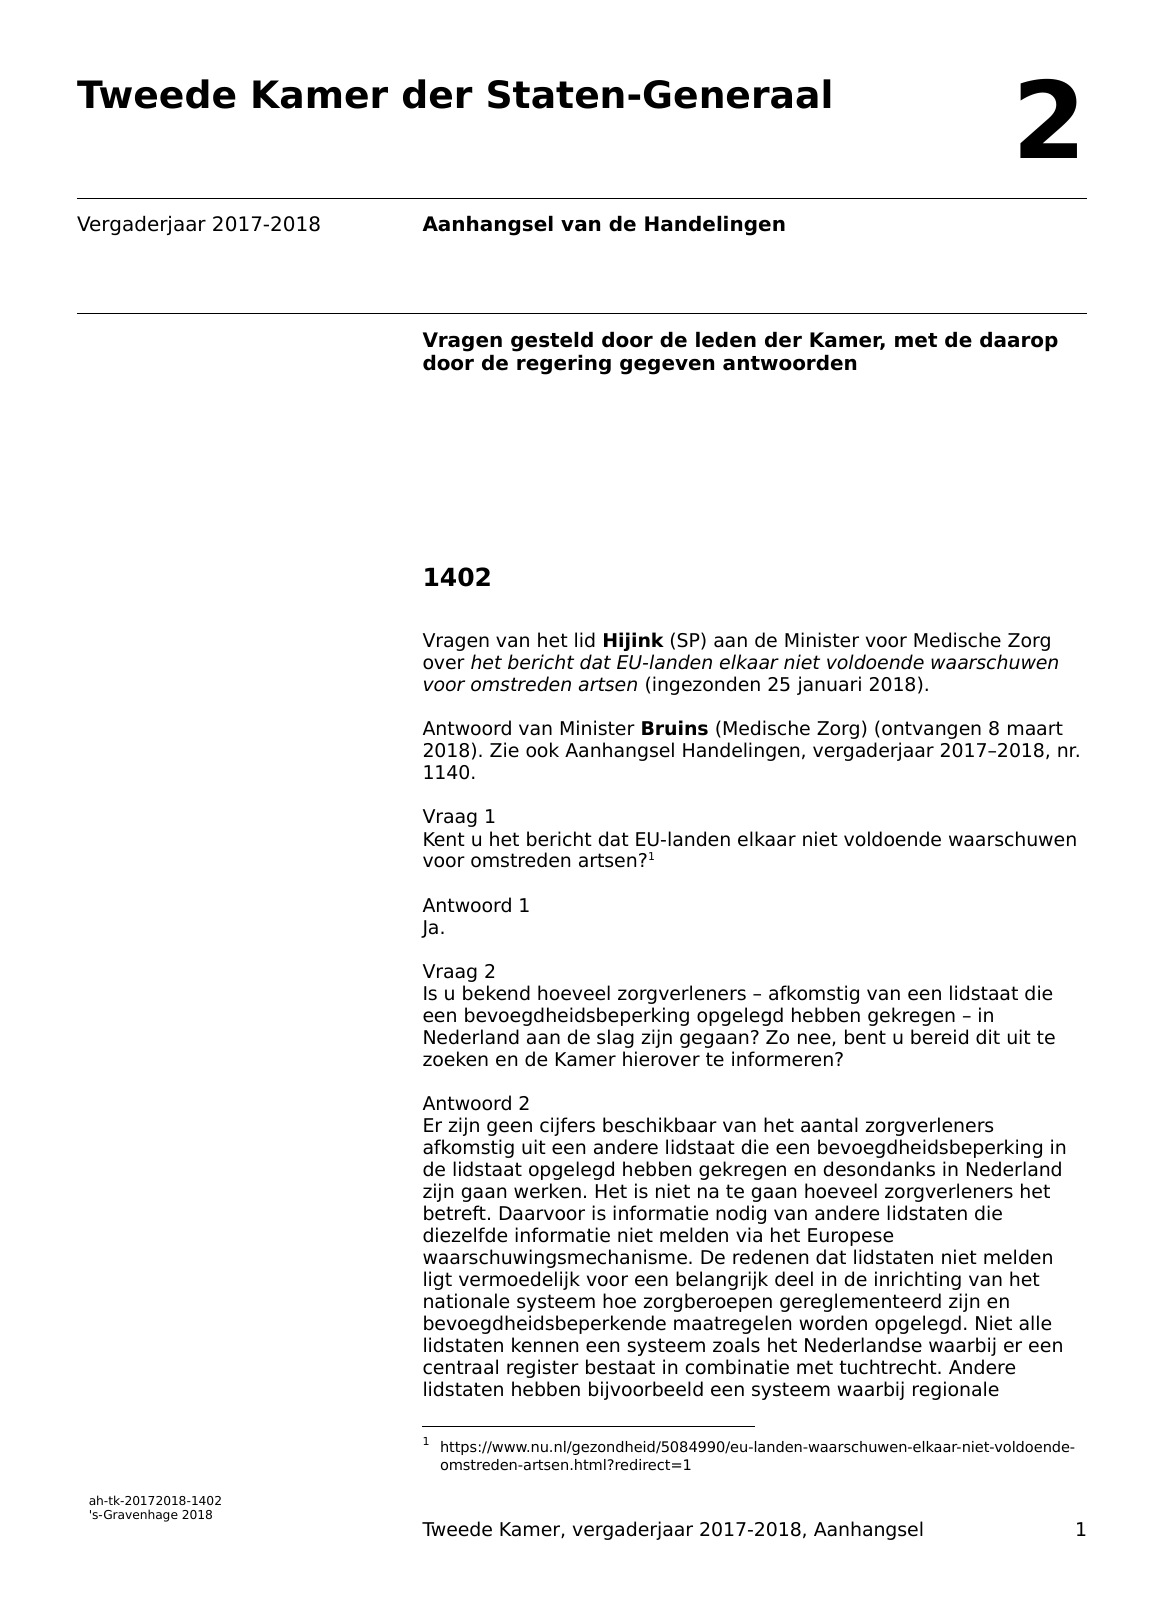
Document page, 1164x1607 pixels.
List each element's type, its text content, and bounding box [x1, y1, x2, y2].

text Er zijn geen cijfers beschikbaar van het aantal zorgverleners afkomstig uit een andere lidstaat die een bevoegdheidsbeperking in de lidstaat opgelegd hebben gekregen en desondanks in Nederland zijn gaan werken. Het is niet na te gaan hoeveel zorgverleners het betreft. Daarvoor is informatie nodig van andere lidstaten die diezelfde informatie niet melden via het Europese waarschuwingsmechanisme. De redenen dat lidstaten niet melden ligt vermoedelijk voor een belangrijk deel in de inrichting van het nationale systeem hoe zorgberoepen gereglementeerd zijn en bevoegdheidsbeperkende maatregelen worden opgelegd. Niet alle lidstaten kennen een systeem zoals het Nederlandse waarbij er een centraal register bestaat in combinatie met tuchtrecht. Andere lidstaten hebben bijvoorbeeld een systeem waarbij regionale [422, 1115, 1087, 1401]
table_header 2 [886, 59, 1087, 198]
table_cell Aanhangsel van de Handelingen [422, 199, 1087, 313]
text Vragen van het lid Hijink (SP) aan de Minister voor Medische Zorg over het bericht dat EU-landen elkaar niet voldoende waarschuwen voor omstreden artsen (ingezonden 25 januari 2018). [422, 630, 1087, 696]
text Antwoord 2 [422, 1093, 1087, 1115]
text 1402 [422, 563, 1087, 592]
text Ja. [422, 917, 1087, 938]
text ah-tk-20172018-1402 [88, 1494, 323, 1508]
text Antwoord van Minister Bruins (Medische Zorg) (ontvangen 8 maart 2018). Zie ook Aanhangsel Handelingen, vergaderjaar 2017–2018, nr. 1140. [422, 718, 1087, 784]
text Vraag 1 [422, 806, 1087, 828]
table_cell [77, 314, 422, 375]
text 's-Gravenhage 2018 [88, 1508, 323, 1522]
text Is u bekend hoeveel zorgverleners – afkomstig van een lidstaat die een bevoegdheidsbeperking opgelegd hebben gekregen – in Nederland aan de slag zijn gegaan? Zo nee, bent u bereid dit uit te zoeken en de Kamer hierover te informeren? [422, 983, 1087, 1071]
text https://www.nu.nl/gezondheid/5084990/eu-landen-waarschuwen-elkaar-niet-voldoende-omstreden-artsen.html?redirect=1 [422, 1435, 1087, 1474]
text Kent u het bericht dat EU-landen elkaar niet voldoende waarschuwen voor omstreden artsen? [422, 828, 1087, 872]
text Antwoord 1 [422, 894, 1087, 917]
table_header Tweede Kamer der Staten-Generaal [77, 59, 886, 198]
text Vraag 2 [422, 961, 1087, 983]
table_cell Vergaderjaar 2017-2018 [77, 199, 422, 313]
table_cell Vragen gesteld door de leden der Kamer, met de daarop door de regering gegeven antwoorden [422, 314, 1087, 375]
